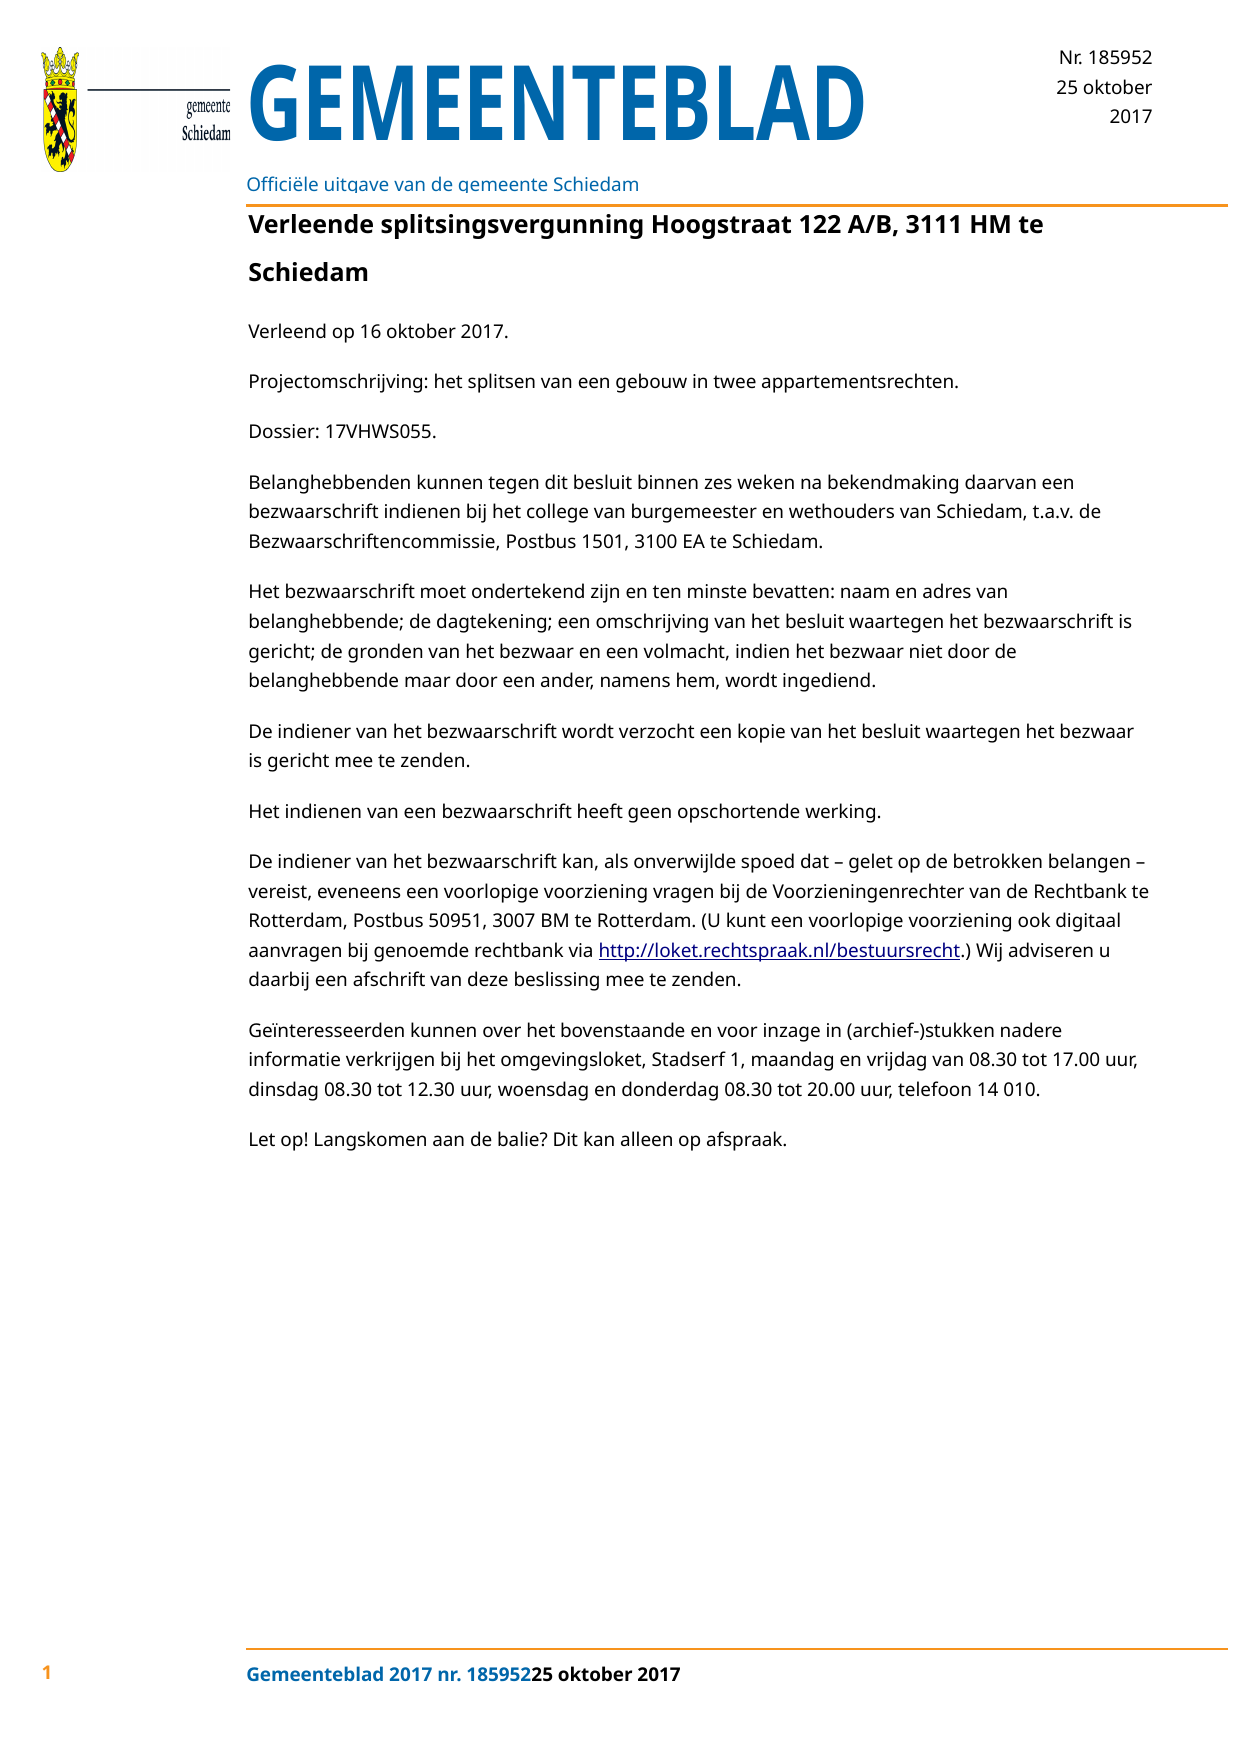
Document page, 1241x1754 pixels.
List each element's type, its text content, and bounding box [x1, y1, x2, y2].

text Het bezwaarschrift moet ondertekend zijn en ten minste bevatten: naam en adres van belanghebbende; de dagtekening; een omschrijving van het besluit waartegen het bezwaarschrift is gericht; de gronden van het bezwaar en een volmacht, indien het bezwaar niet door de belanghebbende maar door een ander, namens hem, wordt ingediend. [248, 579, 1152, 693]
text De indiener van het bezwaarschrift wordt verzocht een kopie van het besluit waartegen het bezwaar is gericht mee te zenden. [248, 718, 1152, 773]
text De indiener van het bezwaarschrift kan, als onverwijlde spoed dat – gelet op de betrokken belangen – vereist, eveneens een voorlopige voorziening vragen bij de Voorzieningenrechter van de Rechtbank te Rotterdam, Postbus 50951, 3007 BM te Rotterdam. (U kunt een voorlopige voorziening ook digitaal aanvragen bij genoemde rechtbank via http://loket.rechtspraak.nl/bestuursrecht.) Wij adviseren u daarbij een afschrift van deze beslissing mee te zenden. [248, 848, 1152, 992]
text Let op! Langskomen aan de balie? Dit kan alleen op afspraak. [248, 1127, 1152, 1152]
text Projectomschrijving: het splitsen van een gebouw in twee appartementsrechten. [248, 368, 1152, 394]
text Geïnteresseerden kunnen over het bovenstaande en voor inzage in (archief-)stukken nadere informatie verkrijgen bij het omgevingsloket, Stadserf 1, maandag en vrijdag van 08.30 tot 17.00 uur, dinsdag 08.30 tot 12.30 uur, woensdag en donderdag 08.30 tot 20.00 uur, telefoon 14 010. [248, 1017, 1152, 1102]
text Verleend op 16 oktober 2017. [248, 318, 1152, 344]
text Belanghebbenden kunnen tegen dit besluit binnen zes weken na bekendmaking daarvan een bezwaarschrift indienen bij het college van burgemeester en wethouders van Schiedam, t.a.v. de Bezwaarschriftencommissie, Postbus 1501, 3100 EA te Schiedam. [248, 469, 1152, 554]
text Dossier: 17VHWS055. [248, 419, 1152, 444]
text Verleende splitsingsvergunning Hoogstraat 122 A/B, 3111 HM te Schiedam [248, 207, 1152, 288]
text Het indienen van een bezwaarschrift heeft geen opschortende werking. [248, 798, 1152, 824]
picture [41, 47, 231, 172]
